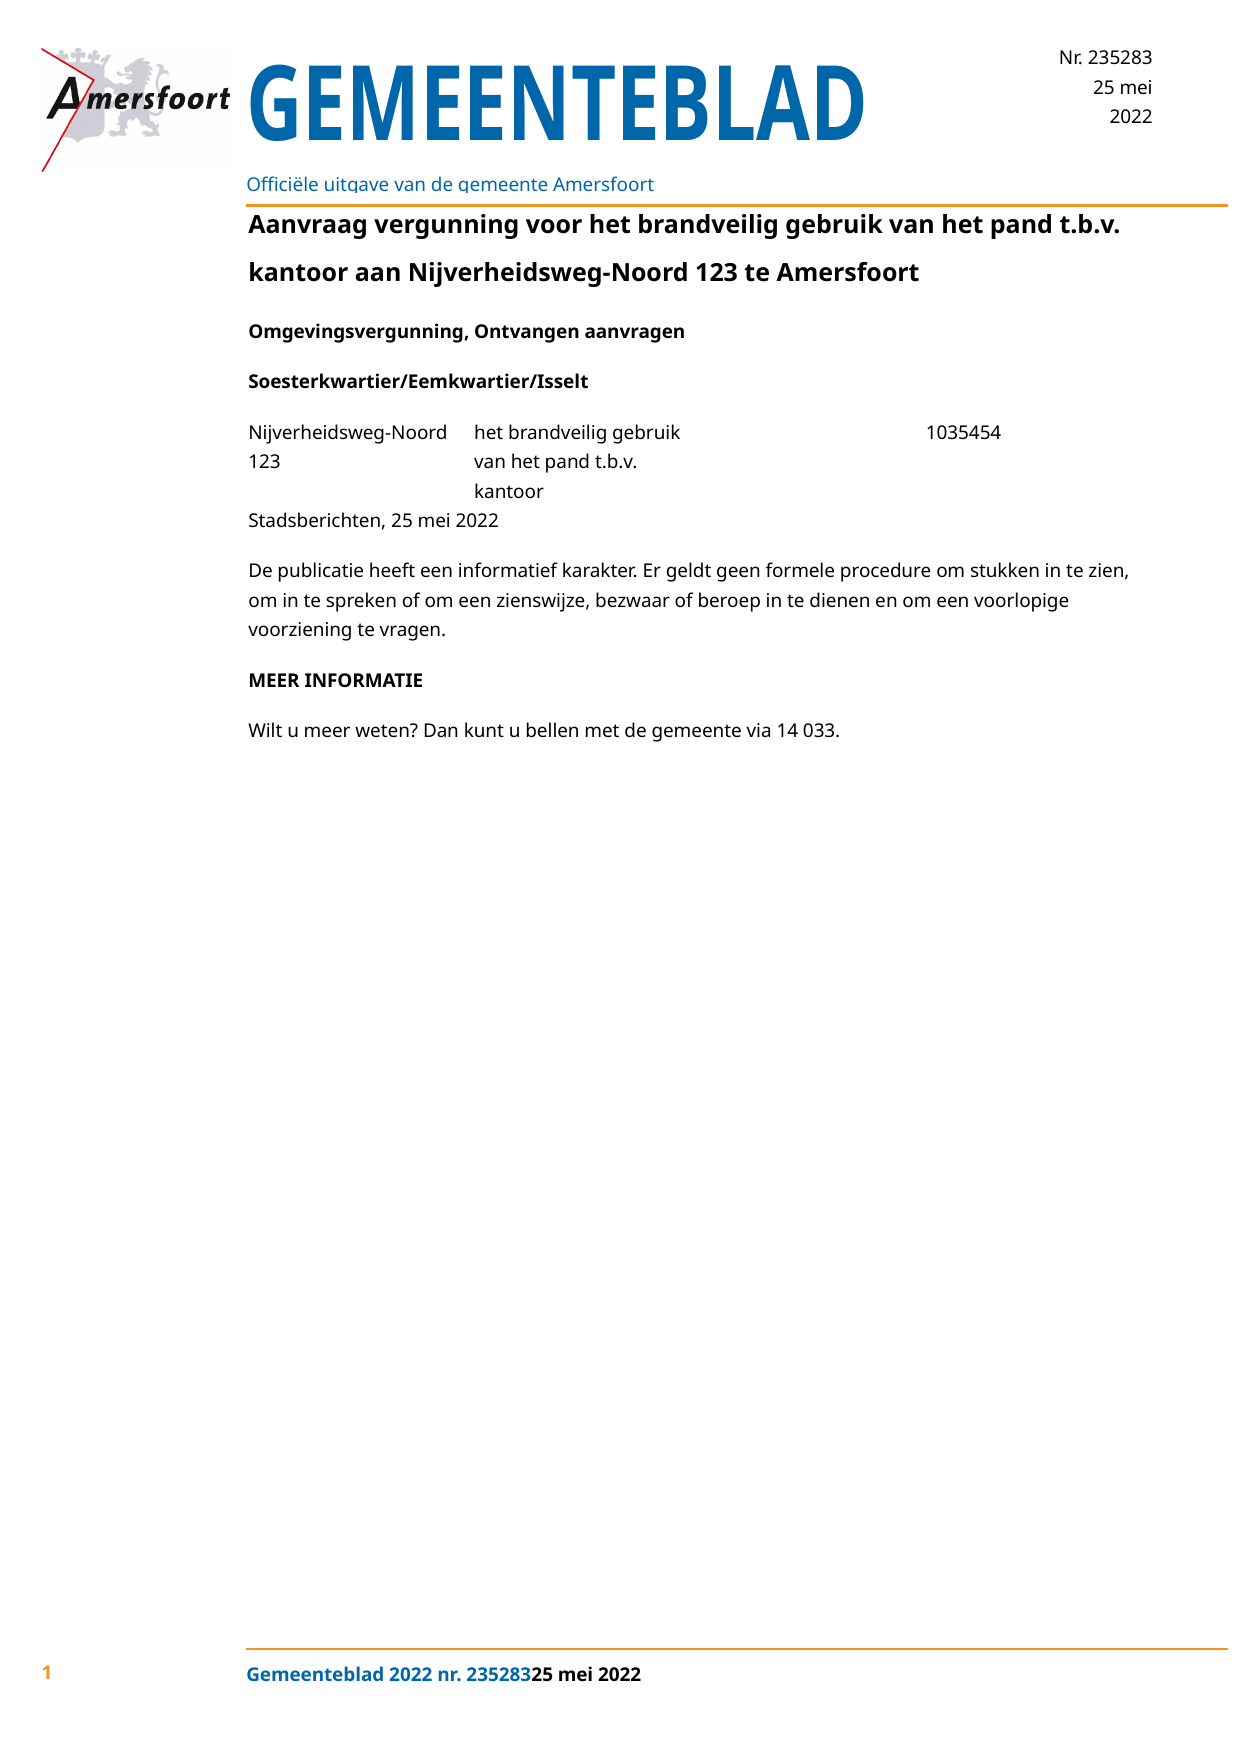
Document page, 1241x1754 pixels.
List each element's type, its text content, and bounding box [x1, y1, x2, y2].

text Omgevingsvergunning, Ontvangen aanvragen [248, 318, 1152, 344]
text Soesterkwartier/Eemkwartier/Isselt [248, 368, 1152, 394]
picture [41, 47, 231, 172]
table_header 1035454 [926, 419, 1152, 504]
table_header Nijverheidsweg-Noord 123 [248, 419, 474, 504]
table_header het brandveilig gebruik van het pand t.b.v. kantoor [474, 419, 700, 504]
text Wilt u meer weten? Dan kunt u bellen met de gemeente via 14 033. [248, 717, 1152, 743]
text Stadsberichten, 25 mei 2022 [248, 507, 1152, 533]
text MEER INFORMATIE [248, 667, 1152, 693]
table_header [700, 419, 926, 504]
text Aanvraag vergunning voor het brandveilig gebruik van het pand t.b.v. kantoor aan Nijverheidsweg-Noord 123 te Amersfoort [248, 207, 1152, 288]
text De publicatie heeft een informatief karakter. Er geldt geen formele procedure om stukken in te zien, om in te spreken of om een zienswijze, bezwaar of beroep in te dienen en om een voorlopige voorziening te vragen. [248, 557, 1152, 642]
